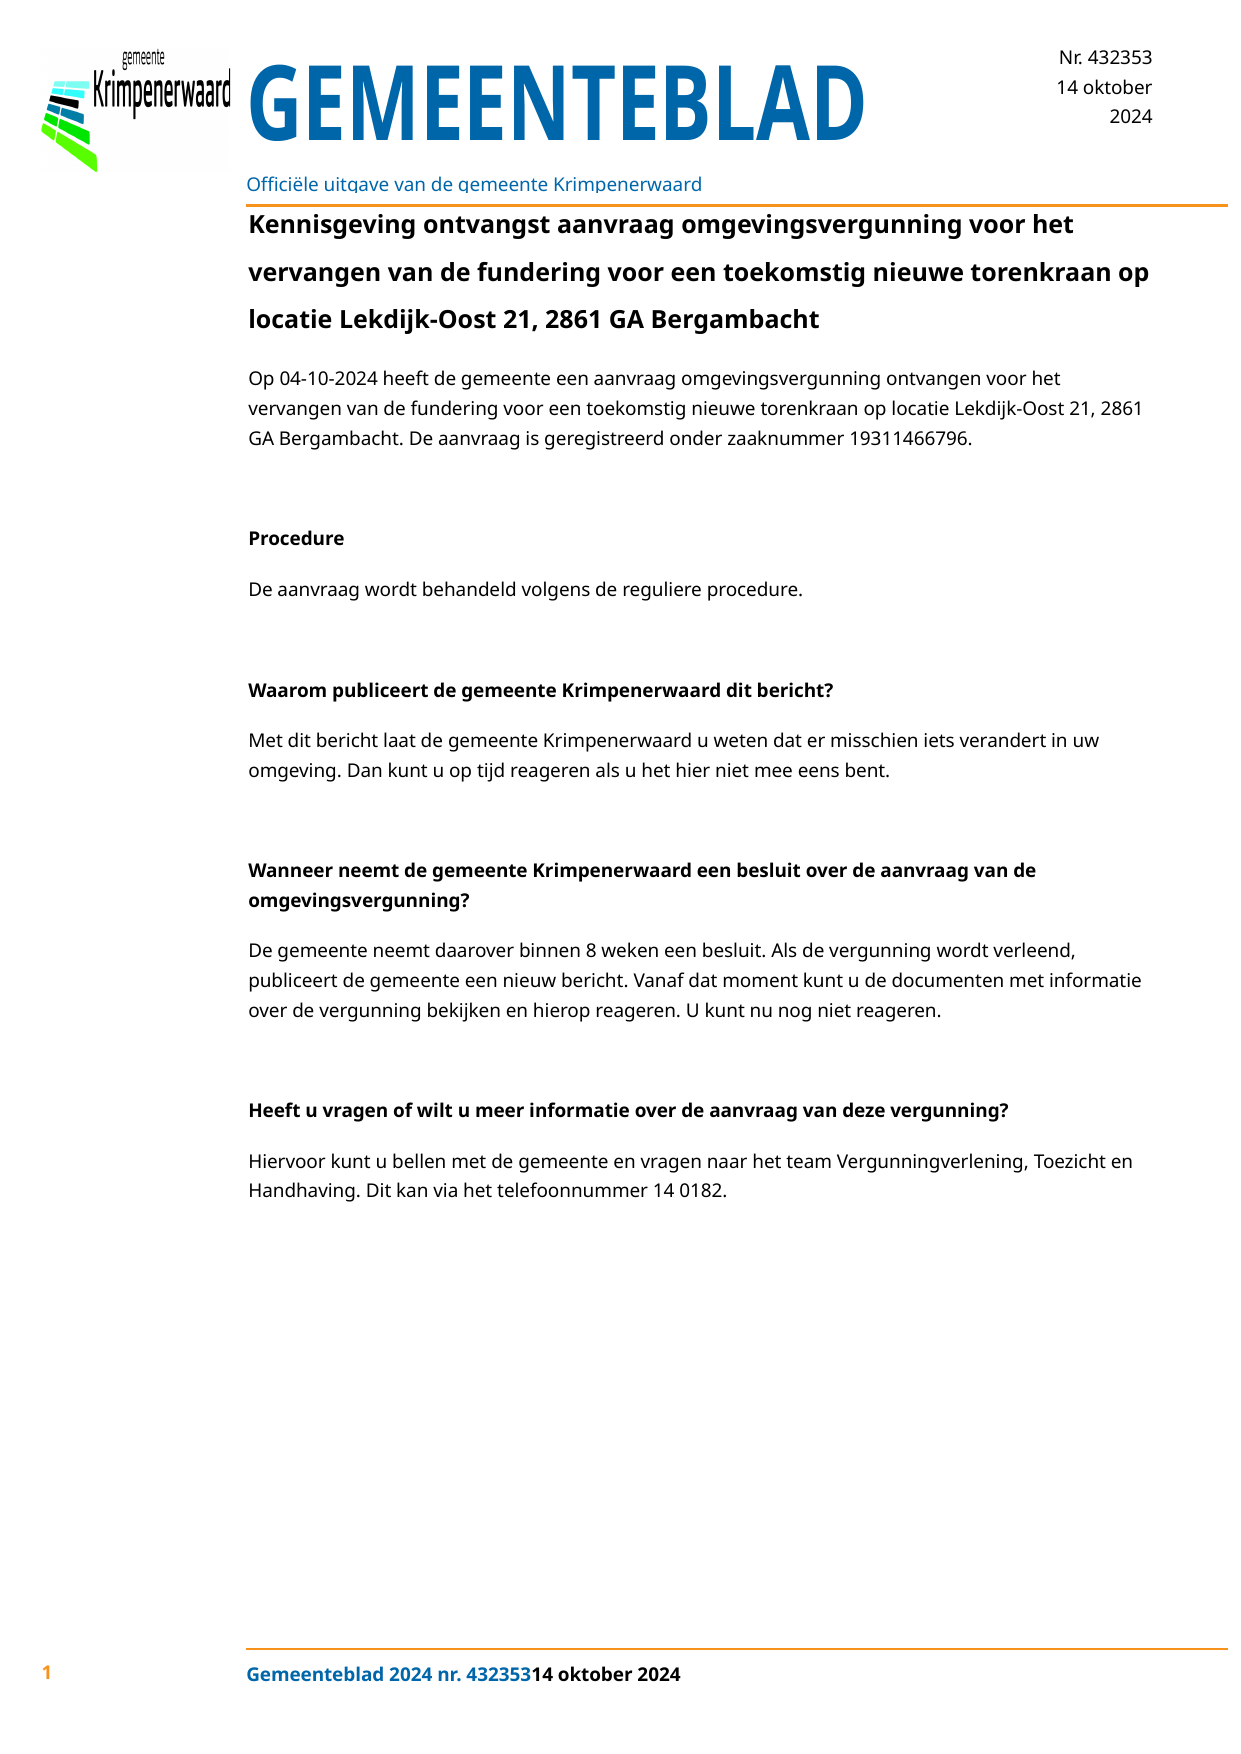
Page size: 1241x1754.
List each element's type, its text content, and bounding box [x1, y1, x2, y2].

text Kennisgeving ontvangst aanvraag omgevingsvergunning voor het vervangen van de fundering voor een toekomstig nieuwe torenkraan op locatie Lekdijk-Oost 21, 2861 GA Bergambacht [248, 207, 1152, 336]
text Waarom publiceert de gemeente Krimpenerwaard dit bericht? [248, 677, 1152, 702]
text De aanvraag wordt behandeld volgens de reguliere procedure. [248, 576, 1152, 602]
picture [41, 47, 231, 172]
text Wanneer neemt de gemeente Krimpenerwaard een besluit over de aanvraag van de omgevingsvergunning? [248, 858, 1152, 913]
text Procedure [248, 526, 1152, 551]
text Met dit bericht laat de gemeente Krimpenerwaard u weten dat er misschien iets verandert in uw omgeving. Dan kunt u op tijd reageren als u het hier niet mee eens bent. [248, 727, 1152, 782]
text De gemeente neemt daarover binnen 8 weken een besluit. Als de vergunning wordt verleend, publiceert de gemeente een nieuw bericht. Vanaf dat moment kunt u de documenten met informatie over de vergunning bekijken en hierop reageren. U kunt nu nog niet reageren. [248, 938, 1152, 1022]
text Hiervoor kunt u bellen met de gemeente en vragen naar het team Vergunningverlening, Toezicht en Handhaving. Dit kan via het telefoonnummer 14 0182. [248, 1148, 1152, 1203]
text Heeft u vragen of wilt u meer informatie over de aanvraag van deze vergunning? [248, 1098, 1152, 1123]
text Op 04-10-2024 heeft de gemeente een aanvraag omgevingsvergunning ontvangen voor het vervangen van de fundering voor een toekomstig nieuwe torenkraan op locatie Lekdijk-Oost 21, 2861 GA Bergambacht. De aanvraag is geregistreerd onder zaaknummer 19311466796. [248, 366, 1152, 450]
